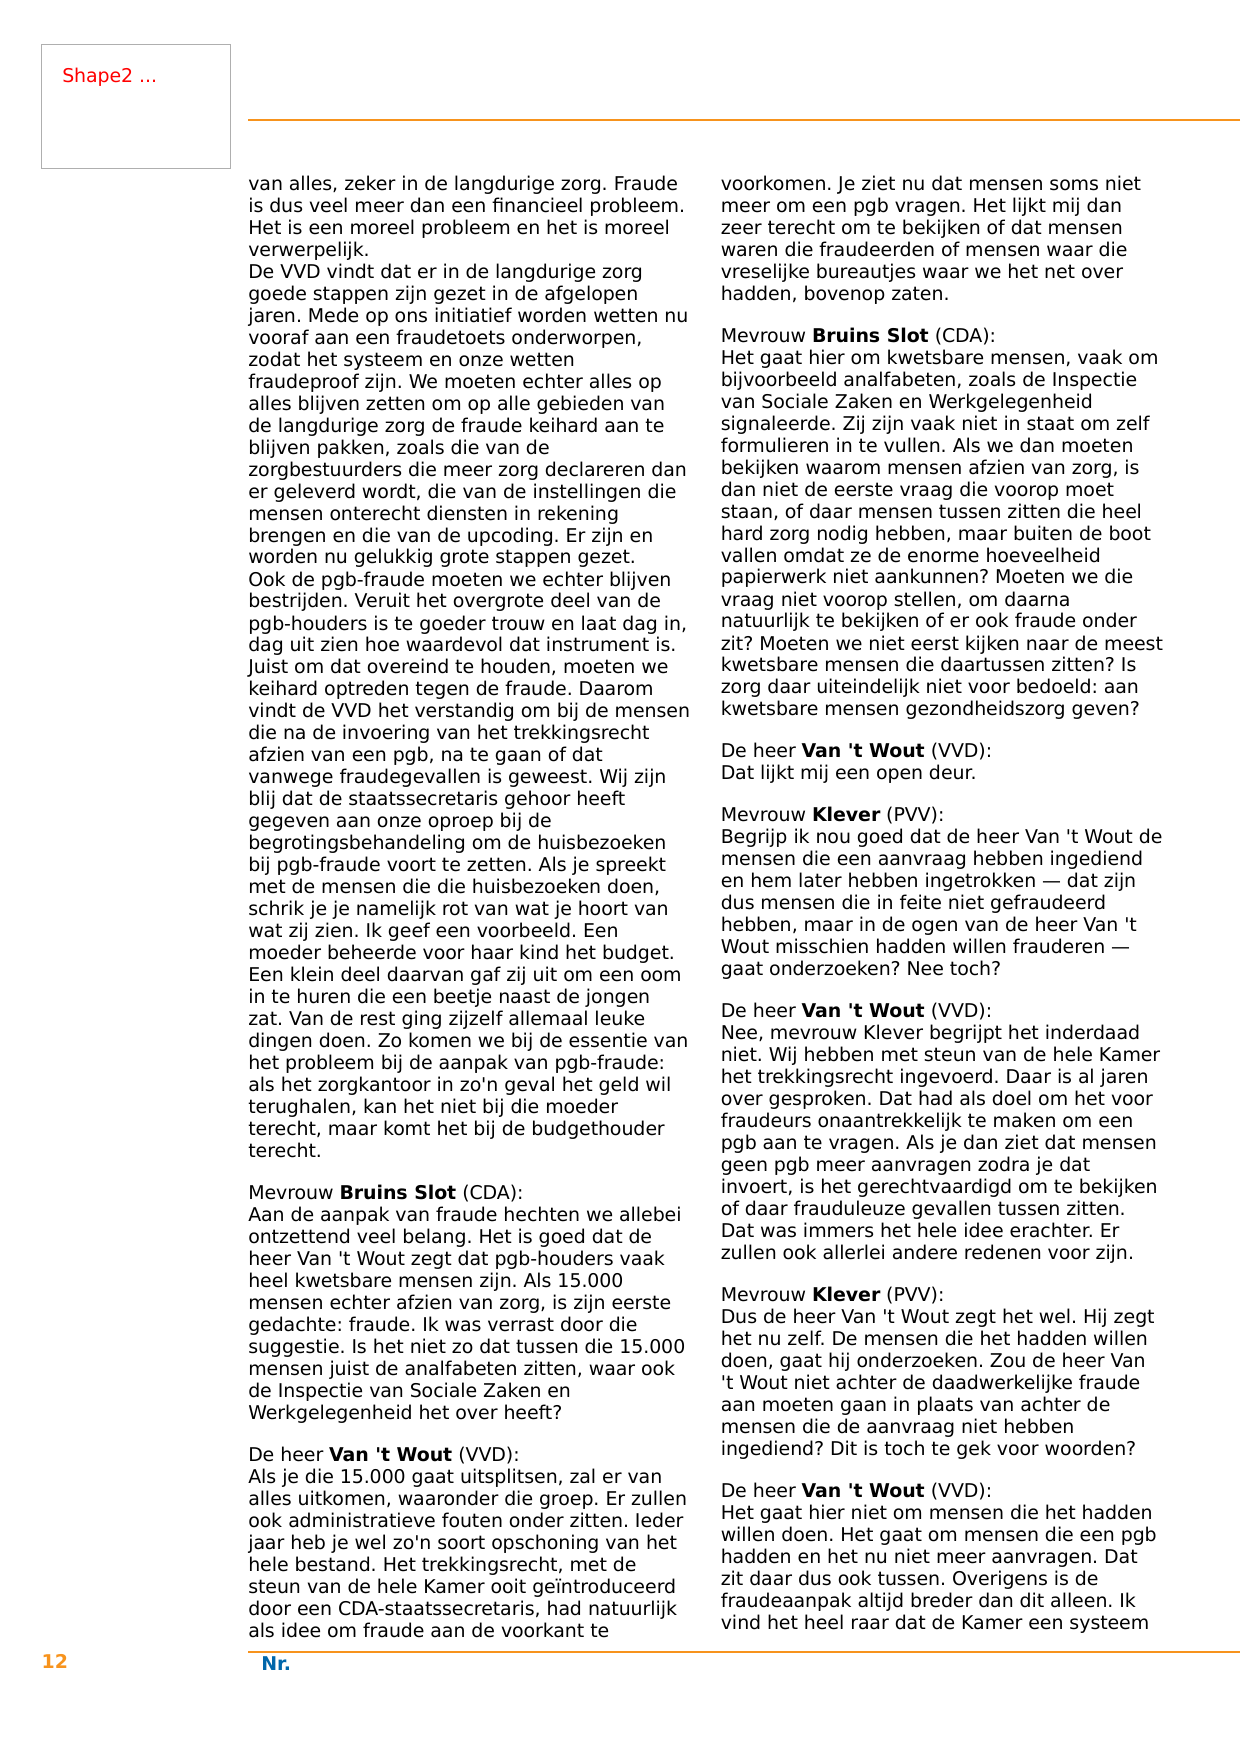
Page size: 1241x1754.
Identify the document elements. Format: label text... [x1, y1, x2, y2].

text Ook de pgb-fraude moeten we echter blijven bestrijden. Veruit het overgrote deel van de pgb-houders is te goeder trouw en laat dag in, dag uit zien hoe waardevol dat instrument is. Juist om dat overeind te houden, moeten we keihard optreden tegen de fraude. Daarom vindt de VVD het verstandig om bij de mensen die na de invoering van het trekkingsrecht afzien van een pgb, na te gaan of dat vanwege fraudegevallen is geweest. Wij zijn blij dat de staatssecretaris gehoor heeft gegeven aan onze oproep bij de begrotingsbehandeling om de huisbezoeken bij pgb-fraude voort te zetten. Als je spreekt met de mensen die die huisbezoeken doen, schrik je je namelijk rot van wat je hoort van wat zij zien. Ik geef een voorbeeld. Een moeder beheerde voor haar kind het budget. Een klein deel daarvan gaf zij uit om een oom in te huren die een beetje naast de jongen zat. Van de rest ging zijzelf allemaal leuke dingen doen. Zo komen we bij de essentie van het probleem bij de aanpak van pgb-fraude: als het zorgkantoor in zo'n geval het geld wil terughalen, kan het niet bij die moeder terecht, maar komt het bij de budgethouder terecht. [248, 568, 691, 1162]
text De VVD vindt dat er in de langdurige zorg goede stappen zijn gezet in de afgelopen jaren. Mede op ons initiatief worden wetten nu vooraf aan een fraudetoets onderworpen, zodat het systeem en onze wetten fraudeproof zijn. We moeten echter alles op alles blijven zetten om op alle gebieden van de langdurige zorg de fraude keihard aan te blijven pakken, zoals die van de zorgbestuurders die meer zorg declareren dan er geleverd wordt, die van de instellingen die mensen onterecht diensten in rekening brengen en die van de upcoding. Er zijn en worden nu gelukkig grote stappen gezet. [248, 261, 691, 568]
text De heer Van 't Wout (VVD): [248, 1444, 691, 1466]
text Mevrouw Klever (PVV): [721, 804, 1163, 826]
text Nee, mevrouw Klever begrijpt het inderdaad niet. Wij hebben met steun van de hele Kamer het trekkingsrecht ingevoerd. Daar is al jaren over gesproken. Dat had als doel om het voor fraudeurs onaantrekkelijk te maken om een pgb aan te vragen. Als je dan ziet dat mensen geen pgb meer aanvragen zodra je dat invoert, is het gerechtvaardigd om te bekijken of daar frauduleuze gevallen tussen zitten. Dat was immers het hele idee erachter. Er zullen ook allerlei andere redenen voor zijn. [721, 1022, 1163, 1264]
text Als je die 15.000 gaat uitsplitsen, zal er van alles uitkomen, waaronder die groep. Er zullen ook administratieve fouten onder zitten. Ieder jaar heb je wel zo'n soort opschoning van het hele bestand. Het trekkingsrecht, met de steun van de hele Kamer ooit geïntroduceerd door een CDA-staatssecretaris, had natuurlijk als idee om fraude aan de voorkant te [248, 1466, 691, 1641]
text Dus de heer Van 't Wout zegt het wel. Hij zegt het nu zelf. De mensen die het hadden willen doen, gaat hij onderzoeken. Zou de heer Van 't Wout niet achter de daadwerkelijke fraude aan moeten gaan in plaats van achter de mensen die de aanvraag niet hebben ingediend? Dit is toch te gek voor woorden? [721, 1306, 1163, 1460]
text Het gaat hier om kwetsbare mensen, vaak om bijvoorbeeld analfabeten, zoals de Inspectie van Sociale Zaken en Werkgelegenheid signaleerde. Zij zijn vaak niet in staat om zelf formulieren in te vullen. Als we dan moeten bekijken waarom mensen afzien van zorg, is dan niet de eerste vraag die voorop moet staan, of daar mensen tussen zitten die heel hard zorg nodig hebben, maar buiten de boot vallen omdat ze de enorme hoeveelheid papierwerk niet aankunnen? Moeten we die vraag niet voorop stellen, om daarna natuurlijk te bekijken of er ook fraude onder zit? Moeten we niet eerst kijken naar de meest kwetsbare mensen die daartussen zitten? Is zorg daar uiteindelijk niet voor bedoeld: aan kwetsbare mensen gezondheidszorg geven? [721, 347, 1163, 720]
text Mevrouw Bruins Slot (CDA): [248, 1182, 691, 1204]
text voorkomen. Je ziet nu dat mensen soms niet meer om een pgb vragen. Het lijkt mij dan zeer terecht om te bekijken of dat mensen waren die fraudeerden of mensen waar die vreselijke bureautjes waar we het net over hadden, bovenop zaten. [721, 173, 1163, 305]
text Dat lijkt mij een open deur. [721, 762, 1163, 784]
text van alles, zeker in de langdurige zorg. Fraude is dus veel meer dan een financieel probleem. Het is een moreel probleem en het is moreel verwerpelijk. [248, 173, 691, 261]
text De heer Van 't Wout (VVD): [721, 1480, 1163, 1502]
text Het gaat hier niet om mensen die het hadden willen doen. Het gaat om mensen die een pgb hadden en het nu niet meer aanvragen. Dat zit daar dus ook tussen. Overigens is de fraudeaanpak altijd breder dan dit alleen. Ik vind het heel raar dat de Kamer een systeem [721, 1502, 1163, 1633]
text De heer Van 't Wout (VVD): [721, 1000, 1163, 1022]
text Mevrouw Klever (PVV): [721, 1284, 1163, 1306]
text Aan de aanpak van fraude hechten we allebei ontzettend veel belang. Het is goed dat de heer Van 't Wout zegt dat pgb-houders vaak heel kwetsbare mensen zijn. Als 15.000 mensen echter afzien van zorg, is zijn eerste gedachte: fraude. Ik was verrast door die suggestie. Is het niet zo dat tussen die 15.000 mensen juist de analfabeten zitten, waar ook de Inspectie van Sociale Zaken en Werkgelegenheid het over heeft? [248, 1204, 691, 1424]
text De heer Van 't Wout (VVD): [721, 740, 1163, 762]
text Mevrouw Bruins Slot (CDA): [721, 325, 1163, 347]
text Begrijp ik nou goed dat de heer Van 't Wout de mensen die een aanvraag hebben ingediend en hem later hebben ingetrokken — dat zijn dus mensen die in feite niet gefraudeerd hebben, maar in de ogen van de heer Van 't Wout misschien hadden willen frauderen — gaat onderzoeken? Nee toch? [721, 826, 1163, 980]
